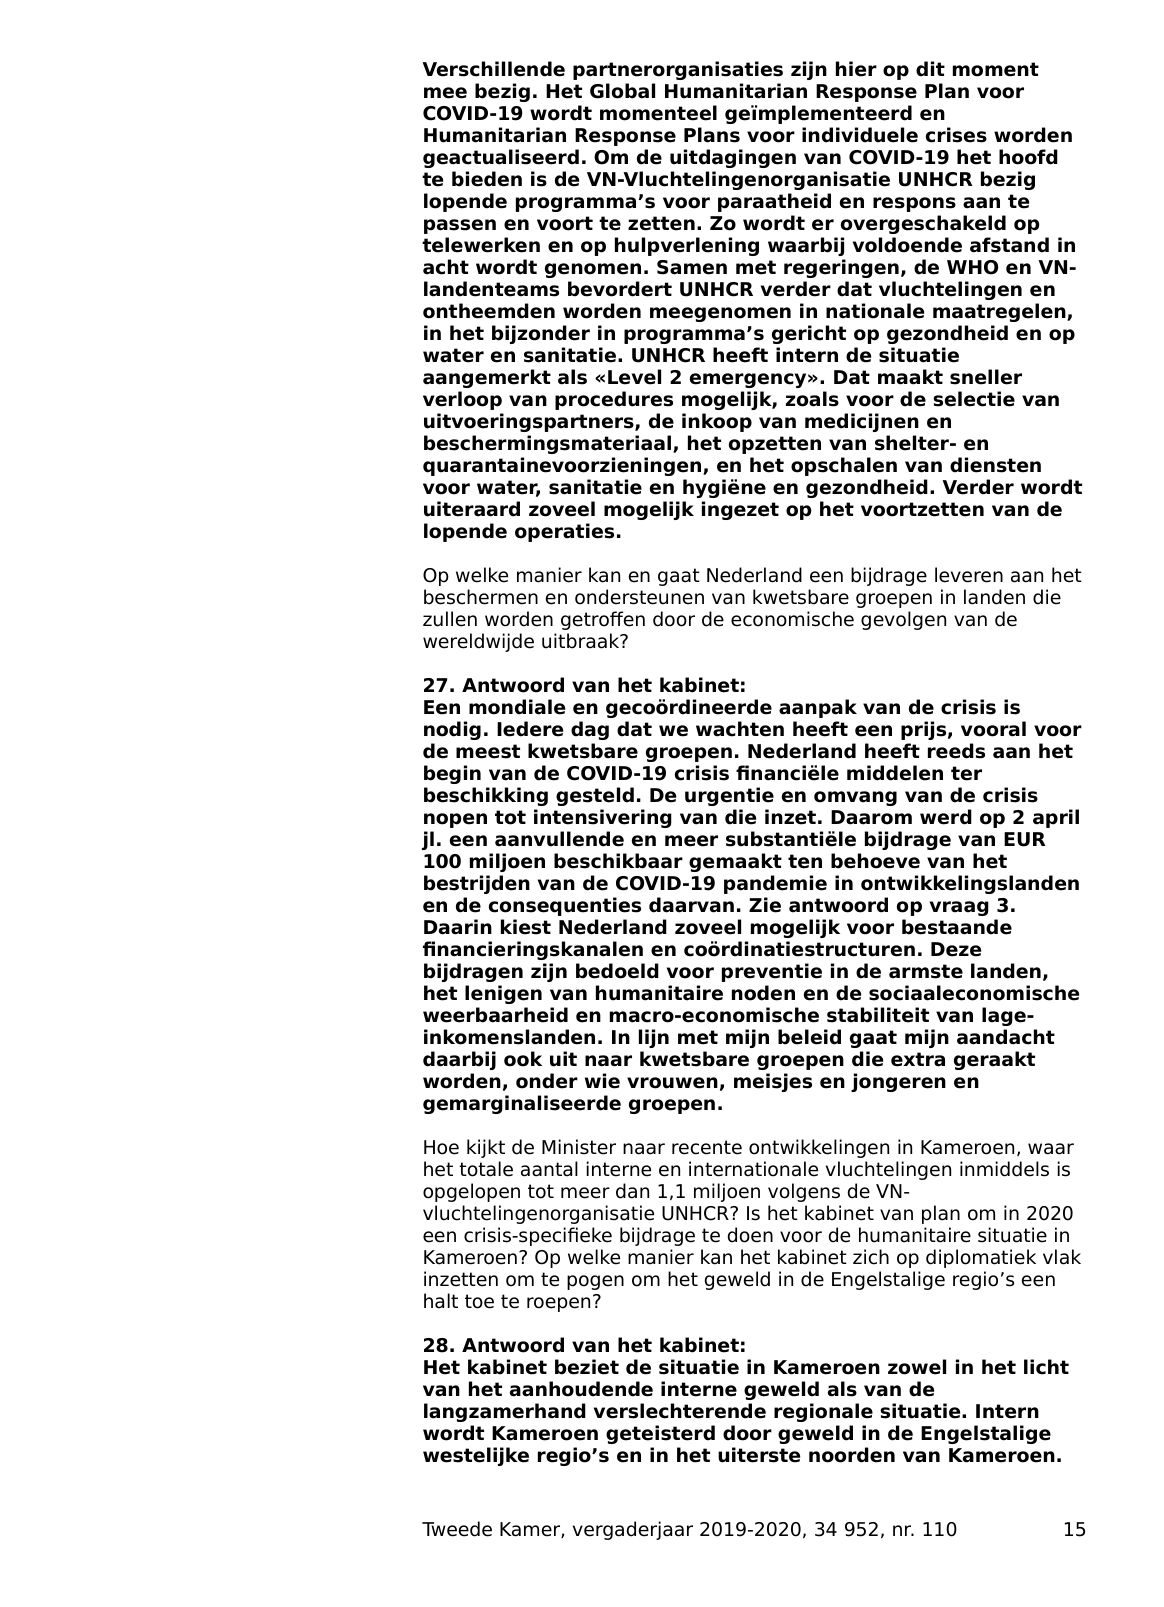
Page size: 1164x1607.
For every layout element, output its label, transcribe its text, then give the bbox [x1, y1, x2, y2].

text Verschillende partnerorganisaties zijn hier op dit moment mee bezig. Het Global Humanitarian Response Plan voor COVID-19 wordt momenteel geïmplementeerd en Humanitarian Response Plans voor individuele crises worden geactualiseerd. Om de uitdagingen van COVID-19 het hoofd te bieden is de VN-Vluchtelingenorganisatie UNHCR bezig lopende programma’s voor paraatheid en respons aan te passen en voort te zetten. Zo wordt er overgeschakeld op telewerken en op hulpverlening waarbij voldoende afstand in acht wordt genomen. Samen met regeringen, de WHO en VN-landenteams bevordert UNHCR verder dat vluchtelingen en ontheemden worden meegenomen in nationale maatregelen, in het bijzonder in programma’s gericht op gezondheid en op water en sanitatie. UNHCR heeft intern de situatie aangemerkt als «Level 2 emergency». Dat maakt sneller verloop van procedures mogelijk, zoals voor de selectie van uitvoeringspartners, de inkoop van medicijnen en beschermingsmateriaal, het opzetten van shelter- en quarantainevoorzieningen, en het opschalen van diensten voor water, sanitatie en hygiëne en gezondheid. Verder wordt uiteraard zoveel mogelijk ingezet op het voortzetten van de lopende operaties. [422, 59, 1087, 543]
text Een mondiale en gecoördineerde aanpak van de crisis is nodig. Iedere dag dat we wachten heeft een prijs, vooral voor de meest kwetsbare groepen. Nederland heeft reeds aan het begin van de COVID-19 crisis financiële middelen ter beschikking gesteld. De urgentie en omvang van de crisis nopen tot intensivering van die inzet. Daarom werd op 2 april jl. een aanvullende en meer substantiële bijdrage van EUR 100 miljoen beschikbaar gemaakt ten behoeve van het bestrijden van de COVID-19 pandemie in ontwikkelingslanden en de consequenties daarvan. Zie antwoord op vraag 3. Daarin kiest Nederland zoveel mogelijk voor bestaande financieringskanalen en coördinatiestructuren. Deze bijdragen zijn bedoeld voor preventie in de armste landen, het lenigen van humanitaire noden en de sociaaleconomische weerbaarheid en macro-economische stabiliteit van lage-inkomenslanden. In lijn met mijn beleid gaat mijn aandacht daarbij ook uit naar kwetsbare groepen die extra geraakt worden, onder wie vrouwen, meisjes en jongeren en gemarginaliseerde groepen. [422, 697, 1087, 1114]
text Het kabinet beziet de situatie in Kameroen zowel in het licht van het aanhoudende interne geweld als van de langzamerhand verslechterende regionale situatie. Intern wordt Kameroen geteisterd door geweld in de Engelstalige westelijke regio’s en in het uiterste noorden van Kameroen. [422, 1357, 1087, 1467]
text 27. Antwoord van het kabinet: [422, 675, 1087, 697]
text Hoe kijkt de Minister naar recente ontwikkelingen in Kameroen, waar het totale aantal interne en internationale vluchtelingen inmiddels is opgelopen tot meer dan 1,1 miljoen volgens de VN-vluchtelingenorganisatie UNHCR? Is het kabinet van plan om in 2020 een crisis-specifieke bijdrage te doen voor de humanitaire situatie in Kameroen? Op welke manier kan het kabinet zich op diplomatiek vlak inzetten om te pogen om het geweld in de Engelstalige regio’s een halt toe te roepen? [422, 1137, 1087, 1312]
text Op welke manier kan en gaat Nederland een bijdrage leveren aan het beschermen en ondersteunen van kwetsbare groepen in landen die zullen worden getroffen door de economische gevolgen van de wereldwijde uitbraak? [422, 565, 1087, 653]
text 28. Antwoord van het kabinet: [422, 1335, 1087, 1357]
